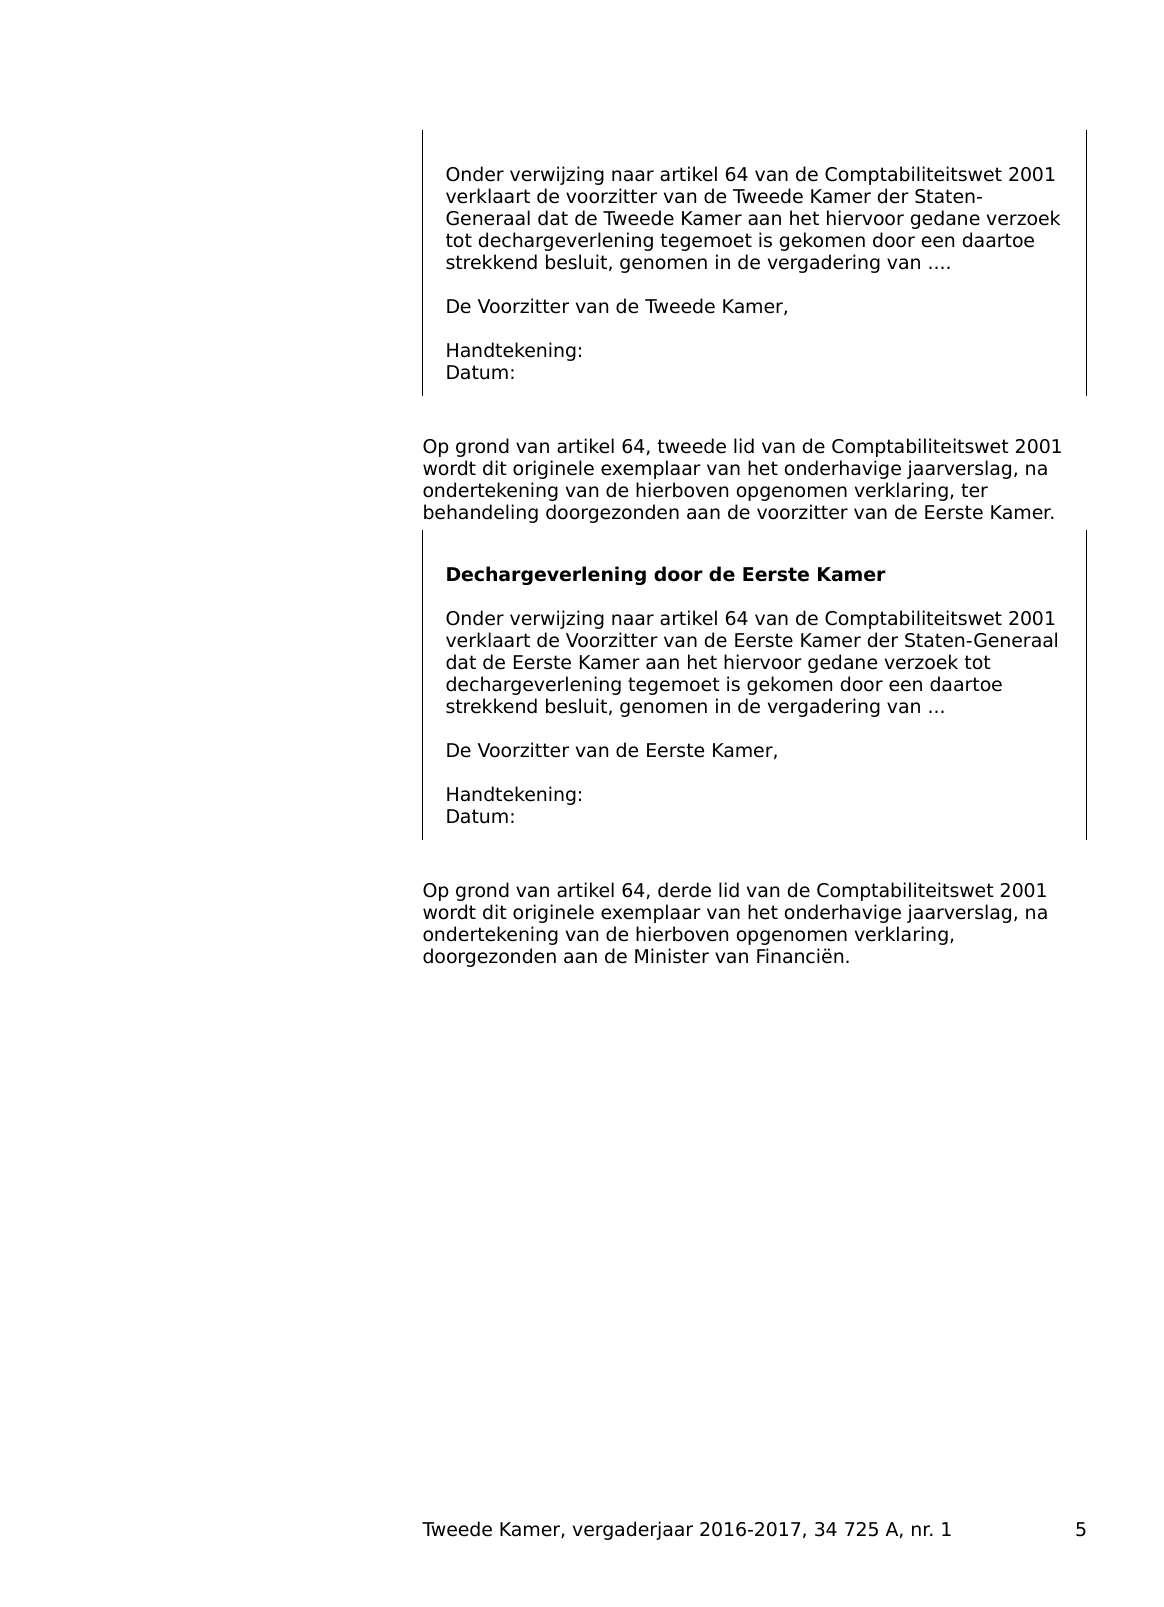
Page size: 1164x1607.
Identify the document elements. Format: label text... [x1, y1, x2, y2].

text Op grond van artikel 64, derde lid van de Comptabiliteitswet 2001 wordt dit originele exemplaar van het onderhavige jaarverslag, na ondertekening van de hierboven opgenomen verklaring, doorgezonden aan de Minister van Financiën. [422, 879, 1087, 967]
table_header Dechargeverlening door de Eerste Kamer Onder verwijzing naar artikel 64 van de Comptabiliteitswet 2001 verklaart de Voorzitter van de Eerste Kamer der Staten-Generaal dat de Eerste Kamer aan het hiervoor gedane verzoek tot dechargeverlening tegemoet is gekomen door een daartoe strekkend besluit, genomen in de vergadering van ... De Voorzitter van de Eerste Kamer, Handtekening: Datum: [423, 530, 1086, 840]
text Op grond van artikel 64, tweede lid van de Comptabiliteitswet 2001 wordt dit originele exemplaar van het onderhavige jaarverslag, na ondertekening van de hierboven opgenomen verklaring, ter behandeling doorgezonden aan de voorzitter van de Eerste Kamer. [422, 436, 1087, 524]
table_header Onder verwijzing naar artikel 64 van de Comptabiliteitswet 2001 verklaart de voorzitter van de Tweede Kamer der Staten-Generaal dat de Tweede Kamer aan het hiervoor gedane verzoek tot dechargeverlening tegemoet is gekomen door een daartoe strekkend besluit, genomen in de vergadering van .... De Voorzitter van de Tweede Kamer, Handtekening: Datum: [423, 130, 1086, 396]
